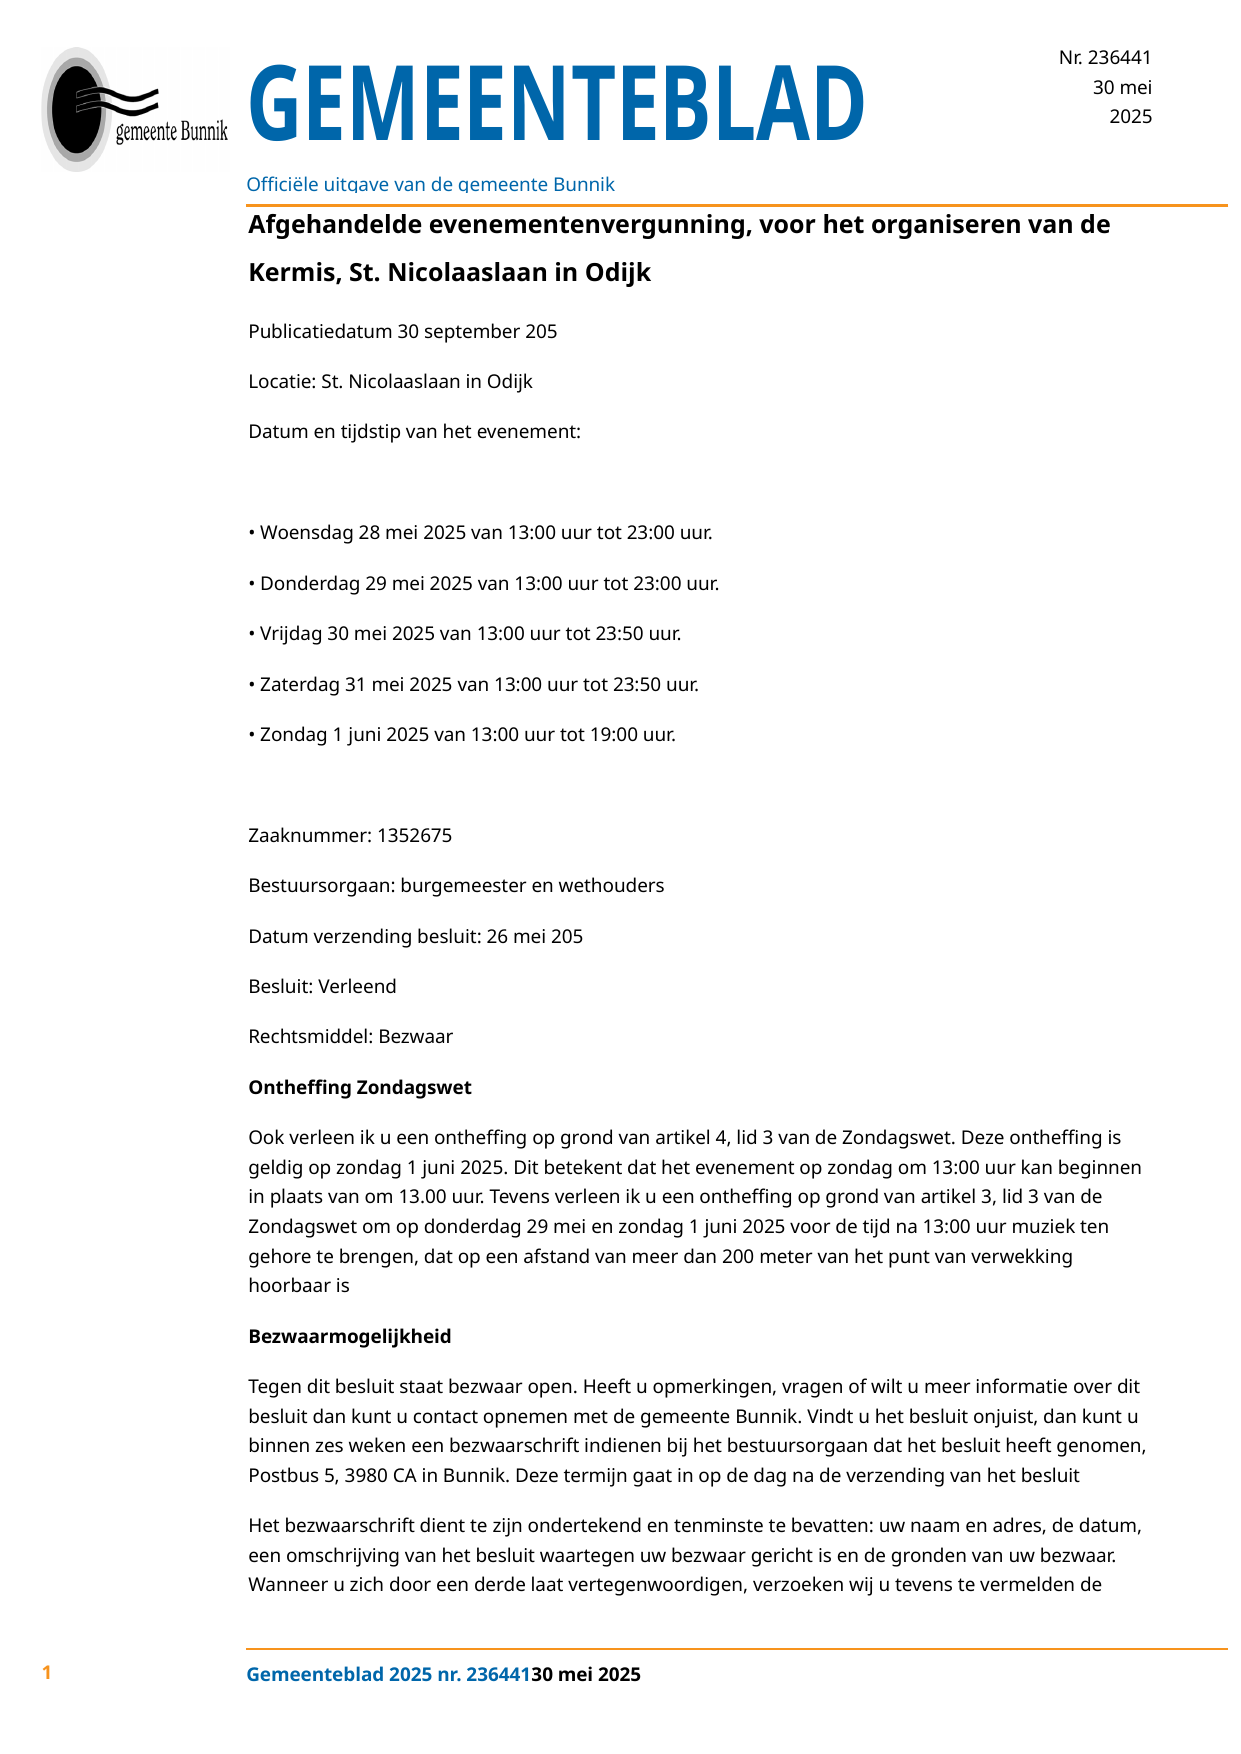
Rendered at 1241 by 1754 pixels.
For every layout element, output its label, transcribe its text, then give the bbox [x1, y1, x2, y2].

text • Zondag 1 juni 2025 van 13:00 uur tot 19:00 uur. [248, 721, 1152, 747]
text Zaaknummer: 1352675 [248, 822, 1152, 848]
text Bestuursorgaan: burgemeester en wethouders [248, 872, 1152, 898]
text • Woensdag 28 mei 2025 van 13:00 uur tot 23:00 uur. [248, 519, 1152, 545]
text Bezwaarmogelijkheid [248, 1323, 1152, 1349]
text Locatie: St. Nicolaaslaan in Odijk [248, 368, 1152, 394]
text • Zaterdag 31 mei 2025 van 13:00 uur tot 23:50 uur. [248, 671, 1152, 697]
text • Vrijdag 30 mei 2025 van 13:00 uur tot 23:50 uur. [248, 620, 1152, 646]
text Het bezwaarschrift dient te zijn ondertekend en tenminste te bevatten: uw naam en adres, de datum, een omschrijving van het besluit waartegen uw bezwaar gericht is en de gronden van uw bezwaar. Wanneer u zich door een derde laat vertegenwoordigen, verzoeken wij u tevens te vermelden de [248, 1512, 1152, 1597]
text Rechtsmiddel: Bezwaar [248, 1024, 1152, 1049]
text Ontheffing Zondagswet [248, 1074, 1152, 1100]
text Datum en tijdstip van het evenement: [248, 419, 1152, 444]
text Afgehandelde evenementenvergunning, voor het organiseren van de Kermis, St. Nicolaaslaan in Odijk [248, 207, 1152, 288]
picture [41, 47, 231, 172]
text • Donderdag 29 mei 2025 van 13:00 uur tot 23:00 uur. [248, 570, 1152, 596]
text Publicatiedatum 30 september 205 [248, 318, 1152, 344]
text Datum verzending besluit: 26 mei 205 [248, 923, 1152, 949]
text Ook verleen ik u een ontheffing op grond van artikel 4, lid 3 van de Zondagswet. Deze ontheffing is geldig op zondag 1 juni 2025. Dit betekent dat het evenement op zondag om 13:00 uur kan beginnen in plaats van om 13.00 uur. Tevens verleen ik u een ontheffing op grond van artikel 3, lid 3 van de Zondagswet om op donderdag 29 mei en zondag 1 juni 2025 voor de tijd na 13:00 uur muziek ten gehore te brengen, dat op een afstand van meer dan 200 meter van het punt van verwekking hoorbaar is [248, 1124, 1152, 1298]
text Besluit: Verleend [248, 973, 1152, 999]
text Tegen dit besluit staat bezwaar open. Heeft u opmerkingen, vragen of wilt u meer informatie over dit besluit dan kunt u contact opnemen met de gemeente Bunnik. Vindt u het besluit onjuist, dan kunt u binnen zes weken een bezwaarschrift indienen bij het bestuursorgaan dat het besluit heeft genomen, Postbus 5, 3980 CA in Bunnik. Deze termijn gaat in op de dag na de verzending van het besluit [248, 1373, 1152, 1488]
